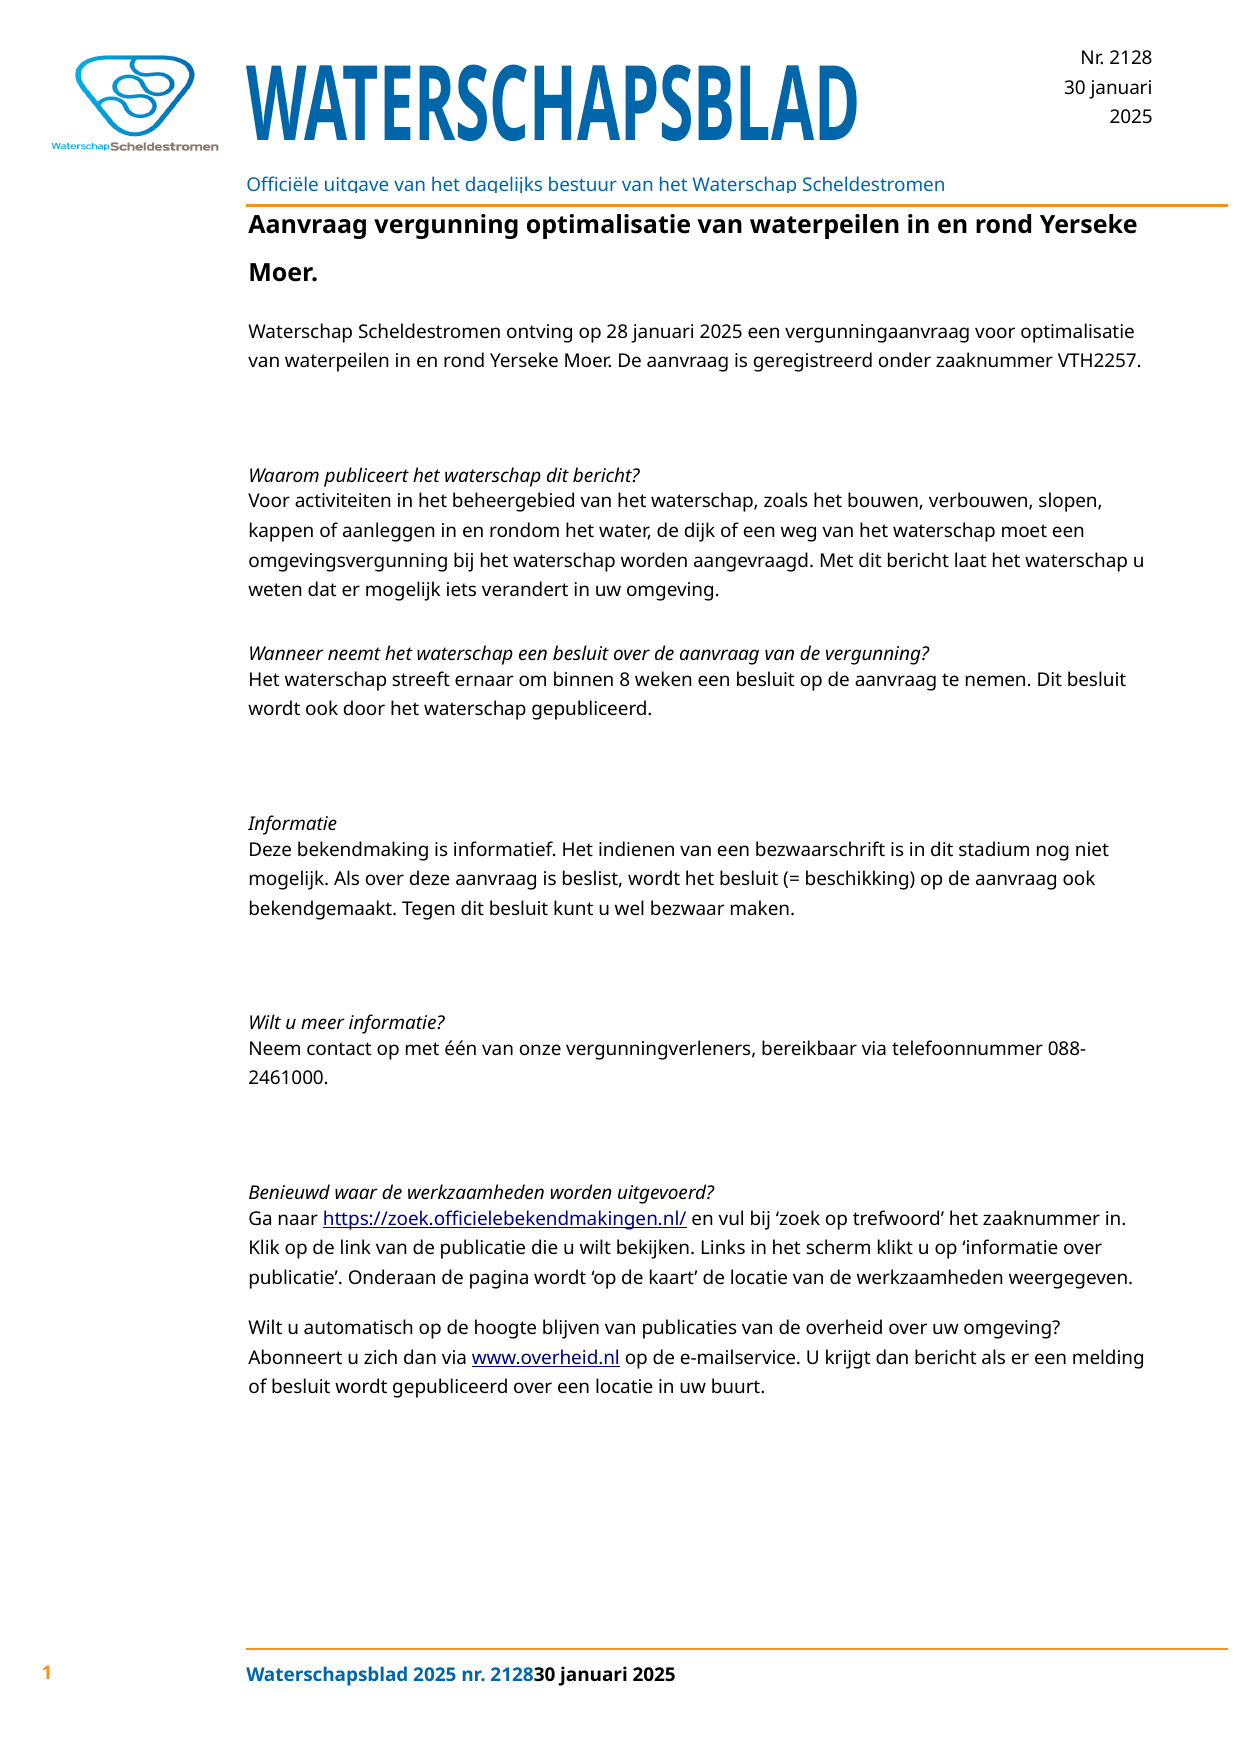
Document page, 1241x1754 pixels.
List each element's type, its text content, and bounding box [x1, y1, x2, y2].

text Ga naar https://zoek.officielebekendmakingen.nl/ en vul bij ‘zoek op trefwoord’ het zaaknummer in. Klik op de link van de publicatie die u wilt bekijken. Links in het scherm klikt u op ‘informatie over publicatie’. Onderaan de pagina wordt ‘op de kaart’ de locatie van de werkzaamheden weergegeven. [248, 1205, 1152, 1289]
text Neem contact op met één van onze vergunningverleners, bereikbaar via telefoonnummer 088-2461000. [248, 1035, 1152, 1090]
text Aanvraag vergunning optimalisatie van waterpeilen in en rond Yerseke Moer. [248, 207, 1152, 288]
text Waterschap Scheldestromen ontving op 28 januari 2025 een vergunningaanvraag voor optimalisatie van waterpeilen in en rond Yerseke Moer. De aanvraag is geregistreerd onder zaaknummer VTH2257. [248, 318, 1152, 373]
text Het waterschap streeft ernaar om binnen 8 weken een besluit op de aanvraag te nemen. Dit besluit wordt ook door het waterschap gepubliceerd. [248, 666, 1152, 721]
text Benieuwd waar de werkzaamheden worden uitgevoerd? [248, 1179, 1152, 1205]
text Deze bekendmaking is informatief. Het indienen van een bezwaarschrift is in dit stadium nog niet mogelijk. Als over deze aanvraag is beslist, wordt het besluit (= beschikking) op de aanvraag ook bekendgemaakt. Tegen dit besluit kunt u wel bezwaar maken. [248, 836, 1152, 921]
text Wilt u meer informatie? [248, 1009, 1152, 1035]
text Wilt u automatisch op de hoogte blijven van publicaties van de overheid over uw omgeving? Abonneert u zich dan via www.overheid.nl op de e-mailservice. U krijgt dan bericht als er een melding of besluit wordt gepubliceerd over een locatie in uw buurt. [248, 1314, 1152, 1399]
text Voor activiteiten in het beheergebied van het waterschap, zoals het bouwen, verbouwen, slopen, kappen of aanleggen in en rondom het water, de dijk of een weg van het waterschap moet een omgevingsvergunning bij het waterschap worden aangevraagd. Met dit bericht laat het waterschap u weten dat er mogelijk iets verandert in uw omgeving. [248, 488, 1152, 602]
text Wanneer neemt het waterschap een besluit over de aanvraag van de vergunning? [248, 640, 1152, 666]
text Informatie [248, 810, 1152, 836]
picture [41, 47, 231, 172]
text Waarom publiceert het waterschap dit bericht? [248, 462, 1152, 488]
